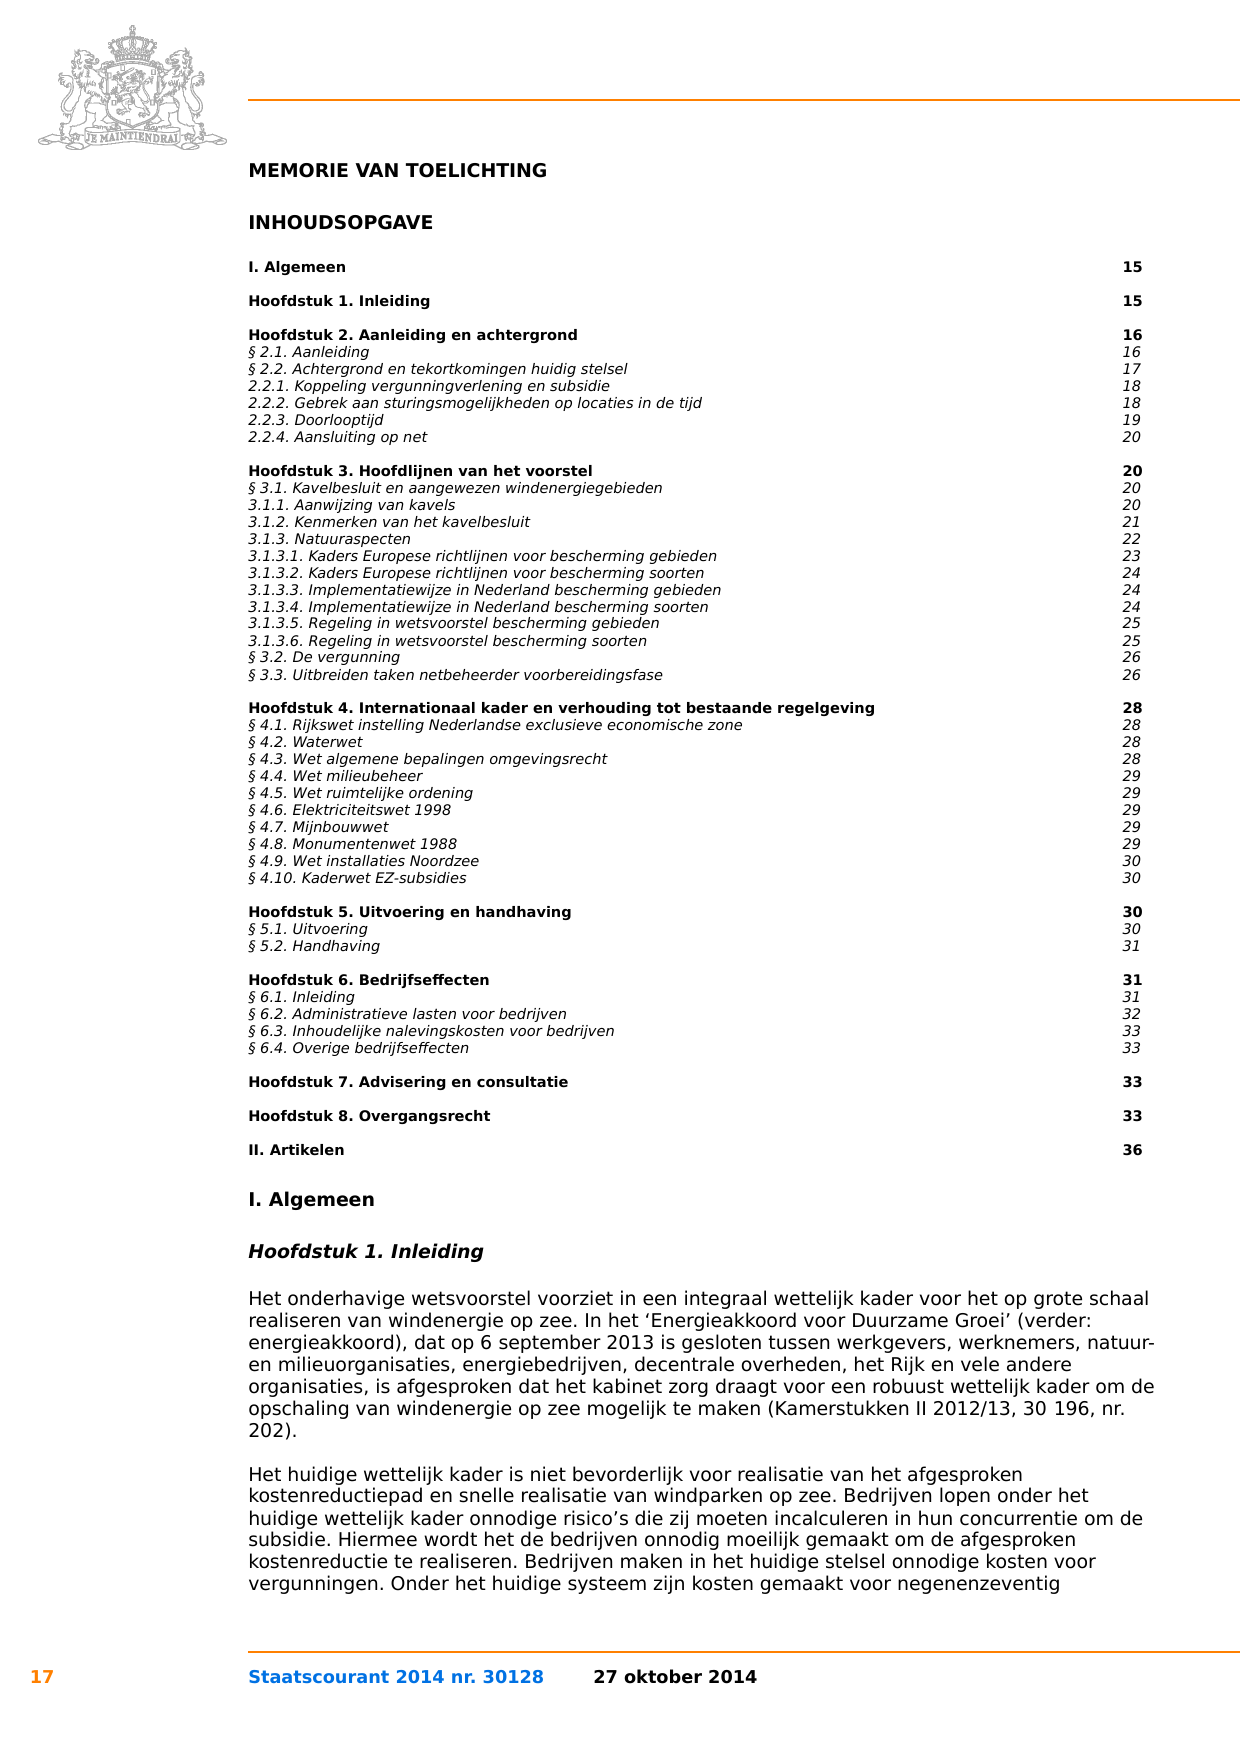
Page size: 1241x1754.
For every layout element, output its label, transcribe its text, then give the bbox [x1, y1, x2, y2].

table_cell 15 [1101, 293, 1163, 310]
table_cell 2.2.2. Gebrek aan sturingsmogelijkheden op locaties in de tijd [248, 395, 1101, 412]
text Het onderhavige wetsvoorstel voorziet in een integraal wettelijk kader voor het op grote schaal realiseren van windenergie op zee. In het ‘Energieakkoord voor Duurzame Groei’ (verder: energieakkoord), dat op 6 september 2013 is gesloten tussen werkgevers, werknemers, natuur- en milieuorganisaties, energiebedrijven, decentrale overheden, het Rijk en vele andere organisaties, is afgesproken dat het kabinet zorg draagt voor een robuust wettelijk kader om de opschaling van windenergie op zee mogelijk te maken (Kamerstukken II 2012/13, 30 196, nr. 202). [248, 1288, 1163, 1442]
table_cell 29 [1101, 819, 1163, 836]
table_cell 18 [1101, 395, 1163, 412]
table_cell 3.1.3.6. Regeling in wetsvoorstel bescherming soorten [248, 633, 1101, 649]
table_cell [248, 1125, 1101, 1142]
table_cell [248, 683, 1101, 700]
table_cell § 2.2. Achtergrond en tekortkomingen huidig stelsel [248, 361, 1101, 378]
table_cell 29 [1101, 802, 1163, 819]
table_cell 33 [1101, 1074, 1163, 1091]
table_cell 30 [1101, 904, 1163, 921]
table_cell 16 [1101, 327, 1163, 344]
table_cell § 4.5. Wet ruimtelijke ordening [248, 785, 1101, 802]
table_cell [1101, 955, 1163, 972]
table_cell § 4.10. Kaderwet EZ-subsidies [248, 870, 1101, 887]
table_cell [248, 1091, 1101, 1108]
table_cell 30 [1101, 921, 1163, 938]
table_cell [248, 446, 1101, 463]
table_cell 31 [1101, 938, 1163, 955]
table_cell 31 [1101, 989, 1163, 1006]
table_cell 30 [1101, 853, 1163, 870]
table_cell § 4.3. Wet algemene bepalingen omgevingsrecht [248, 751, 1101, 768]
subtitle I. Algemeen [248, 1189, 1163, 1211]
table_cell 3.1.1. Aanwijzing van kavels [248, 497, 1101, 513]
table_cell § 5.1. Uitvoering [248, 921, 1101, 938]
table_cell 20 [1101, 480, 1163, 497]
table_cell 28 [1101, 734, 1163, 751]
table_cell [1101, 310, 1163, 327]
table_cell 3.1.3.3. Implementatiewijze in Nederland bescherming gebieden [248, 581, 1101, 598]
table_cell § 6.2. Administratieve lasten voor bedrijven [248, 1006, 1101, 1023]
table_cell Hoofdstuk 2. Aanleiding en achtergrond [248, 327, 1101, 344]
table_cell 20 [1101, 429, 1163, 446]
table_cell § 6.1. Inleiding [248, 989, 1101, 1006]
table_cell [248, 955, 1101, 972]
table_cell § 2.1. Aanleiding [248, 344, 1101, 361]
table_cell § 4.4. Wet milieubeheer [248, 768, 1101, 785]
table_cell 3.1.3.5. Regeling in wetsvoorstel bescherming gebieden [248, 615, 1101, 632]
table_cell 22 [1101, 531, 1163, 547]
table_cell 16 [1101, 344, 1163, 361]
table_cell Hoofdstuk 7. Advisering en consultatie [248, 1074, 1101, 1091]
table_cell 28 [1101, 717, 1163, 734]
subtitle Hoofdstuk 1. Inleiding [248, 1241, 1163, 1263]
table_cell [1101, 446, 1163, 463]
table_cell § 4.8. Monumentenwet 1988 [248, 836, 1101, 853]
table_cell 19 [1101, 412, 1163, 429]
table_cell § 3.1. Kavelbesluit en aangewezen windenergiegebieden [248, 480, 1101, 497]
table_cell 3.1.3.1. Kaders Europese richtlijnen voor bescherming gebieden [248, 548, 1101, 564]
table_cell 3.1.3. Natuuraspecten [248, 531, 1101, 547]
table_cell § 6.3. Inhoudelijke nalevingskosten voor bedrijven [248, 1023, 1101, 1040]
table_cell 25 [1101, 615, 1163, 632]
table_cell 2.2.4. Aansluiting op net [248, 429, 1101, 446]
table_cell § 5.2. Handhaving [248, 938, 1101, 955]
table_cell § 6.4. Overige bedrijfseffecten [248, 1040, 1101, 1057]
table_cell [248, 887, 1101, 904]
table_cell Hoofdstuk 6. Bedrijfseffecten [248, 972, 1101, 989]
table_cell 21 [1101, 514, 1163, 531]
table_cell 33 [1101, 1108, 1163, 1125]
table_cell 31 [1101, 972, 1163, 989]
table_cell 36 [1101, 1142, 1163, 1159]
table_cell 26 [1101, 666, 1163, 683]
table_cell § 3.3. Uitbreiden taken netbeheerder voorbereidingsfase [248, 666, 1101, 683]
subtitle INHOUDSOPGAVE [248, 212, 1163, 234]
table_cell § 3.2. De vergunning [248, 649, 1101, 666]
table_cell 29 [1101, 785, 1163, 802]
picture [38, 25, 227, 150]
table_cell 18 [1101, 378, 1163, 395]
table_cell 29 [1101, 768, 1163, 785]
table_cell 26 [1101, 649, 1163, 666]
table_cell [248, 276, 1101, 293]
table_cell Hoofdstuk 4. Internationaal kader en verhouding tot bestaande regelgeving [248, 700, 1101, 717]
table_cell 28 [1101, 700, 1163, 717]
table_cell 3.1.3.4. Implementatiewijze in Nederland bescherming soorten [248, 599, 1101, 615]
table_cell Hoofdstuk 8. Overgangsrecht [248, 1108, 1101, 1125]
table_cell 17 [1101, 361, 1163, 378]
table_cell 24 [1101, 565, 1163, 581]
text Het huidige wettelijk kader is niet bevorderlijk voor realisatie van het afgesproken kostenreductiepad en snelle realisatie van windparken op zee. Bedrijven lopen onder het huidige wettelijk kader onnodige risico’s die zij moeten incalculeren in hun concurrentie om de subsidie. Hiermee wordt het de bedrijven onnodig moeilijk gemaakt om de afgesproken kostenreductie te realiseren. Bedrijven maken in het huidige stelsel onnodige kosten voor vergunningen. Onder het huidige systeem zijn kosten gemaakt voor negenenzeventig [248, 1463, 1163, 1595]
table_cell 2.2.1. Koppeling vergunningverlening en subsidie [248, 378, 1101, 395]
table_cell § 4.9. Wet installaties Noordzee [248, 853, 1101, 870]
table_cell 3.1.3.2. Kaders Europese richtlijnen voor bescherming soorten [248, 565, 1101, 581]
table_cell 3.1.2. Kenmerken van het kavelbesluit [248, 514, 1101, 531]
table_cell § 4.7. Mijnbouwwet [248, 819, 1101, 836]
table_cell 29 [1101, 836, 1163, 853]
table_cell 33 [1101, 1023, 1163, 1040]
table_cell 23 [1101, 548, 1163, 564]
table_cell Hoofdstuk 3. Hoofdlijnen van het voorstel [248, 463, 1101, 479]
table_cell 33 [1101, 1040, 1163, 1057]
table_cell § 4.2. Waterwet [248, 734, 1101, 751]
table_cell [1101, 276, 1163, 293]
table_cell [1101, 683, 1163, 700]
table_header 15 [1101, 259, 1163, 276]
table_cell [1101, 1125, 1163, 1142]
table_cell 24 [1101, 599, 1163, 615]
table_cell 28 [1101, 751, 1163, 768]
table_cell 20 [1101, 497, 1163, 513]
table_cell 30 [1101, 870, 1163, 887]
table_cell Hoofdstuk 1. Inleiding [248, 293, 1101, 310]
table_cell [248, 1057, 1101, 1074]
table_cell II. Artikelen [248, 1142, 1101, 1159]
subtitle MEMORIE VAN TOELICHTING [248, 160, 1163, 182]
table_cell 24 [1101, 581, 1163, 598]
table_cell 25 [1101, 633, 1163, 649]
table_header I. Algemeen [248, 259, 1101, 276]
table_cell § 4.6. Elektriciteitswet 1998 [248, 802, 1101, 819]
table_cell § 4.1. Rijkswet instelling Nederlandse exclusieve economische zone [248, 717, 1101, 734]
table_cell Hoofdstuk 5. Uitvoering en handhaving [248, 904, 1101, 921]
table_cell 32 [1101, 1006, 1163, 1023]
table_cell [1101, 887, 1163, 904]
table_cell 2.2.3. Doorlooptijd [248, 412, 1101, 429]
table_cell [248, 310, 1101, 327]
table_cell [1101, 1057, 1163, 1074]
table_cell 20 [1101, 463, 1163, 479]
table_cell [1101, 1091, 1163, 1108]
